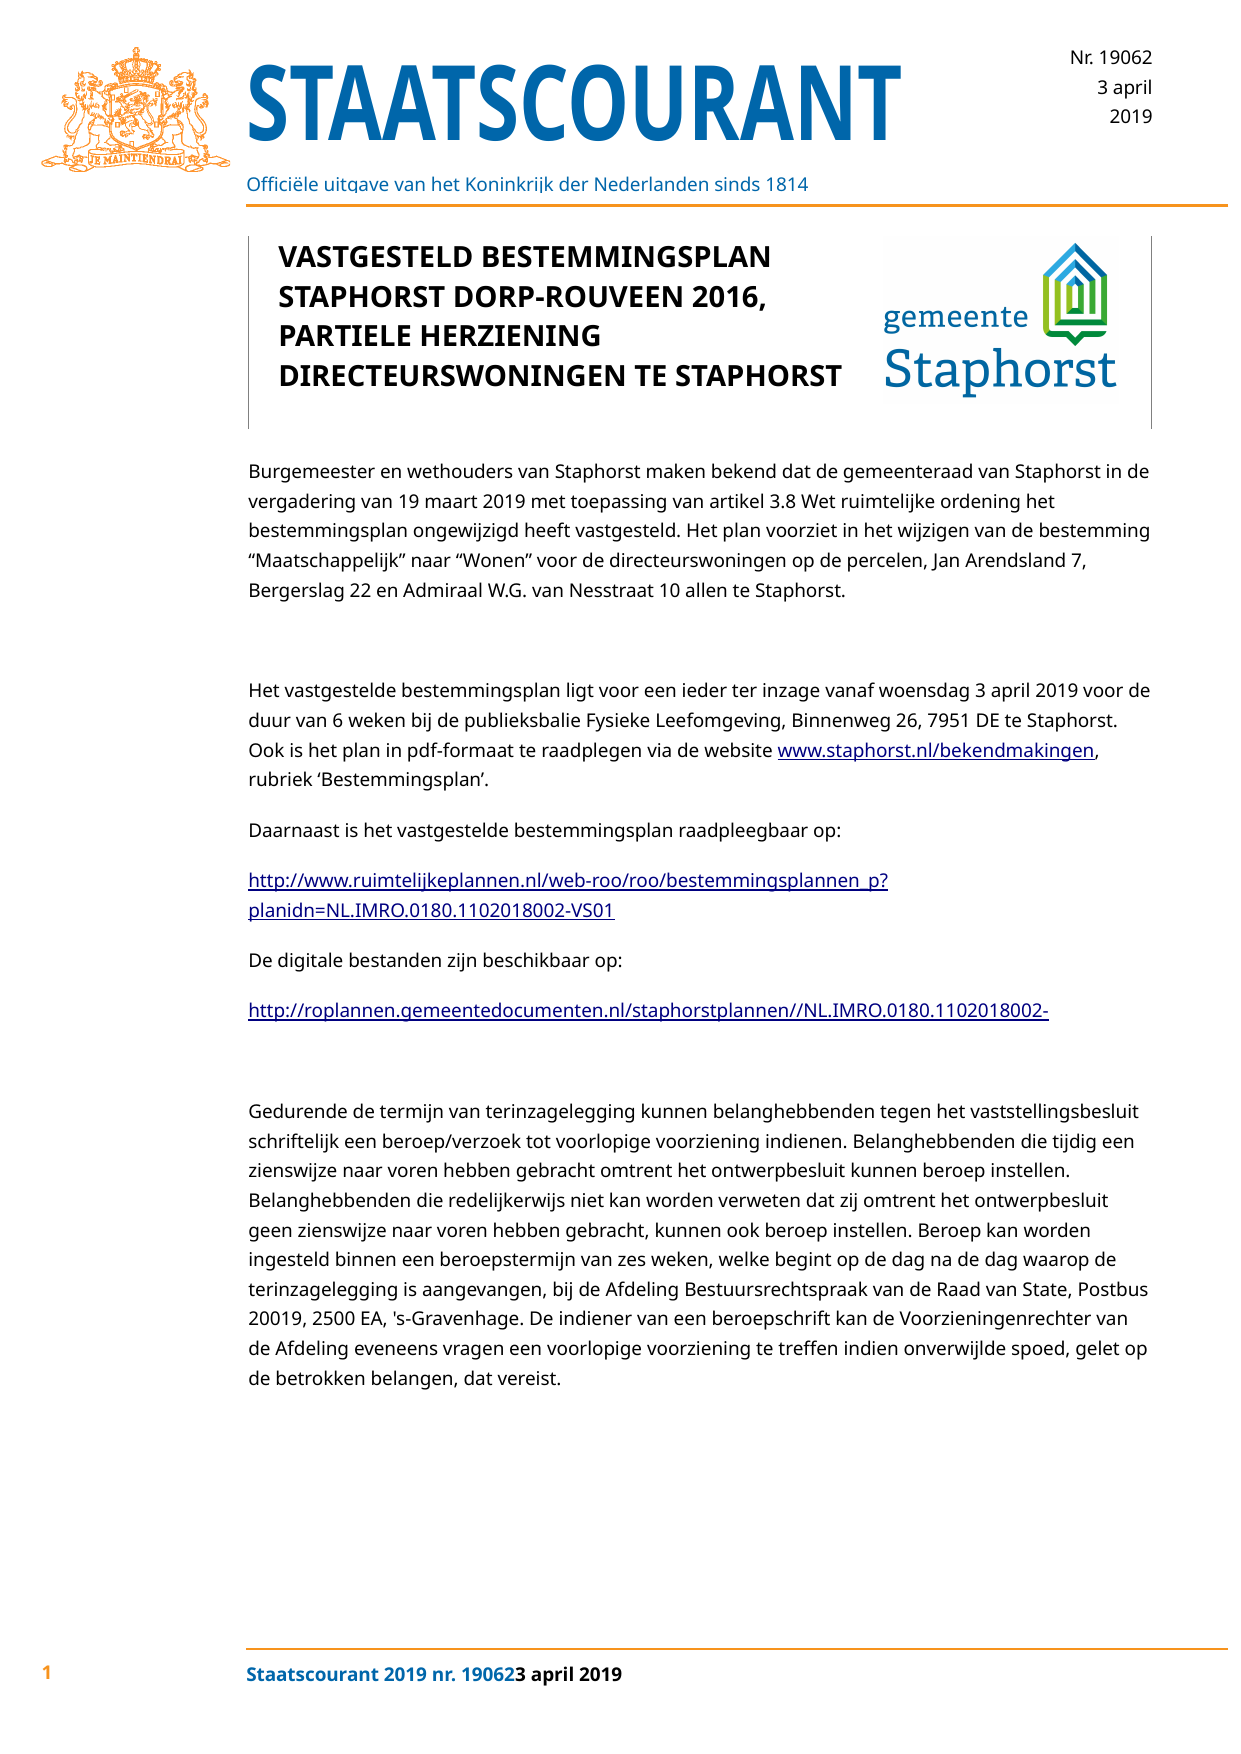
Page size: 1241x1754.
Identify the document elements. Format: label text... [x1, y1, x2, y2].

table_header VASTGESTELD BESTEMMINGSPLAN STAPHORST DORP-ROUVEEN 2016, PARTIELE HERZIENING DIRECTEURSWONINGEN TE STAPHORST [249, 236, 850, 429]
picture [882, 236, 1119, 404]
text Daarnaast is het vastgestelde bestemmingsplan raadpleegbaar op: [248, 817, 1152, 843]
table_header [850, 236, 1151, 429]
text http://roplannen.gemeentedocumenten.nl/staphorstplannen//NL.IMRO.0180.1102018002- [248, 998, 1152, 1023]
text Gedurende de termijn van terinzagelegging kunnen belanghebbenden tegen het vaststellingsbesluit schriftelijk een beroep/verzoek tot voorlopige voorziening indienen. Belanghebbenden die tijdig een zienswijze naar voren hebben gebracht omtrent het ontwerpbesluit kunnen beroep instellen. Belanghebbenden die redelijkerwijs niet kan worden verweten dat zij omtrent het ontwerpbesluit geen zienswijze naar voren hebben gebracht, kunnen ook beroep instellen. Beroep kan worden ingesteld binnen een beroepstermijn van zes weken, welke begint op de dag na de dag waarop de terinzagelegging is aangevangen, bij de Afdeling Bestuursrechtspraak van de Raad van State, Postbus 20019, 2500 EA, 's-Gravenhage. De indiener van een beroepschrift kan de Voorzieningenrechter van de Afdeling eveneens vragen een voorlopige voorziening te treffen indien onverwijlde spoed, gelet op de betrokken belangen, dat vereist. [248, 1098, 1152, 1391]
text Burgemeester en wethouders van Staphorst maken bekend dat de gemeenteraad van Staphorst in de vergadering van 19 maart 2019 met toepassing van artikel 3.8 Wet ruimtelijke ordening het bestemmingsplan ongewijzigd heeft vastgesteld. Het plan voorziet in het wijzigen van de bestemming “Maatschappelijk” naar “Wonen” voor de directeurswoningen op de percelen, Jan Arendsland 7, Bergerslag 22 en Admiraal W.G. van Nesstraat 10 allen te Staphorst. [248, 458, 1152, 603]
text http://www.ruimtelijkeplannen.nl/web-roo/roo/bestemmingsplannen_p?planidn=NL.IMRO.0180.1102018002-VS01 [248, 867, 1152, 923]
picture [41, 47, 231, 172]
text De digitale bestanden zijn beschikbaar op: [248, 947, 1152, 973]
text Het vastgestelde bestemmingsplan ligt voor een ieder ter inzage vanaf woensdag 3 april 2019 voor de duur van 6 weken bij de publieksbalie Fysieke Leefomgeving, Binnenweg 26, 7951 DE te Staphorst. Ook is het plan in pdf-formaat te raadplegen via de website www.staphorst.nl/bekendmakingen, rubriek ‘Bestemmingsplan’. [248, 678, 1152, 792]
